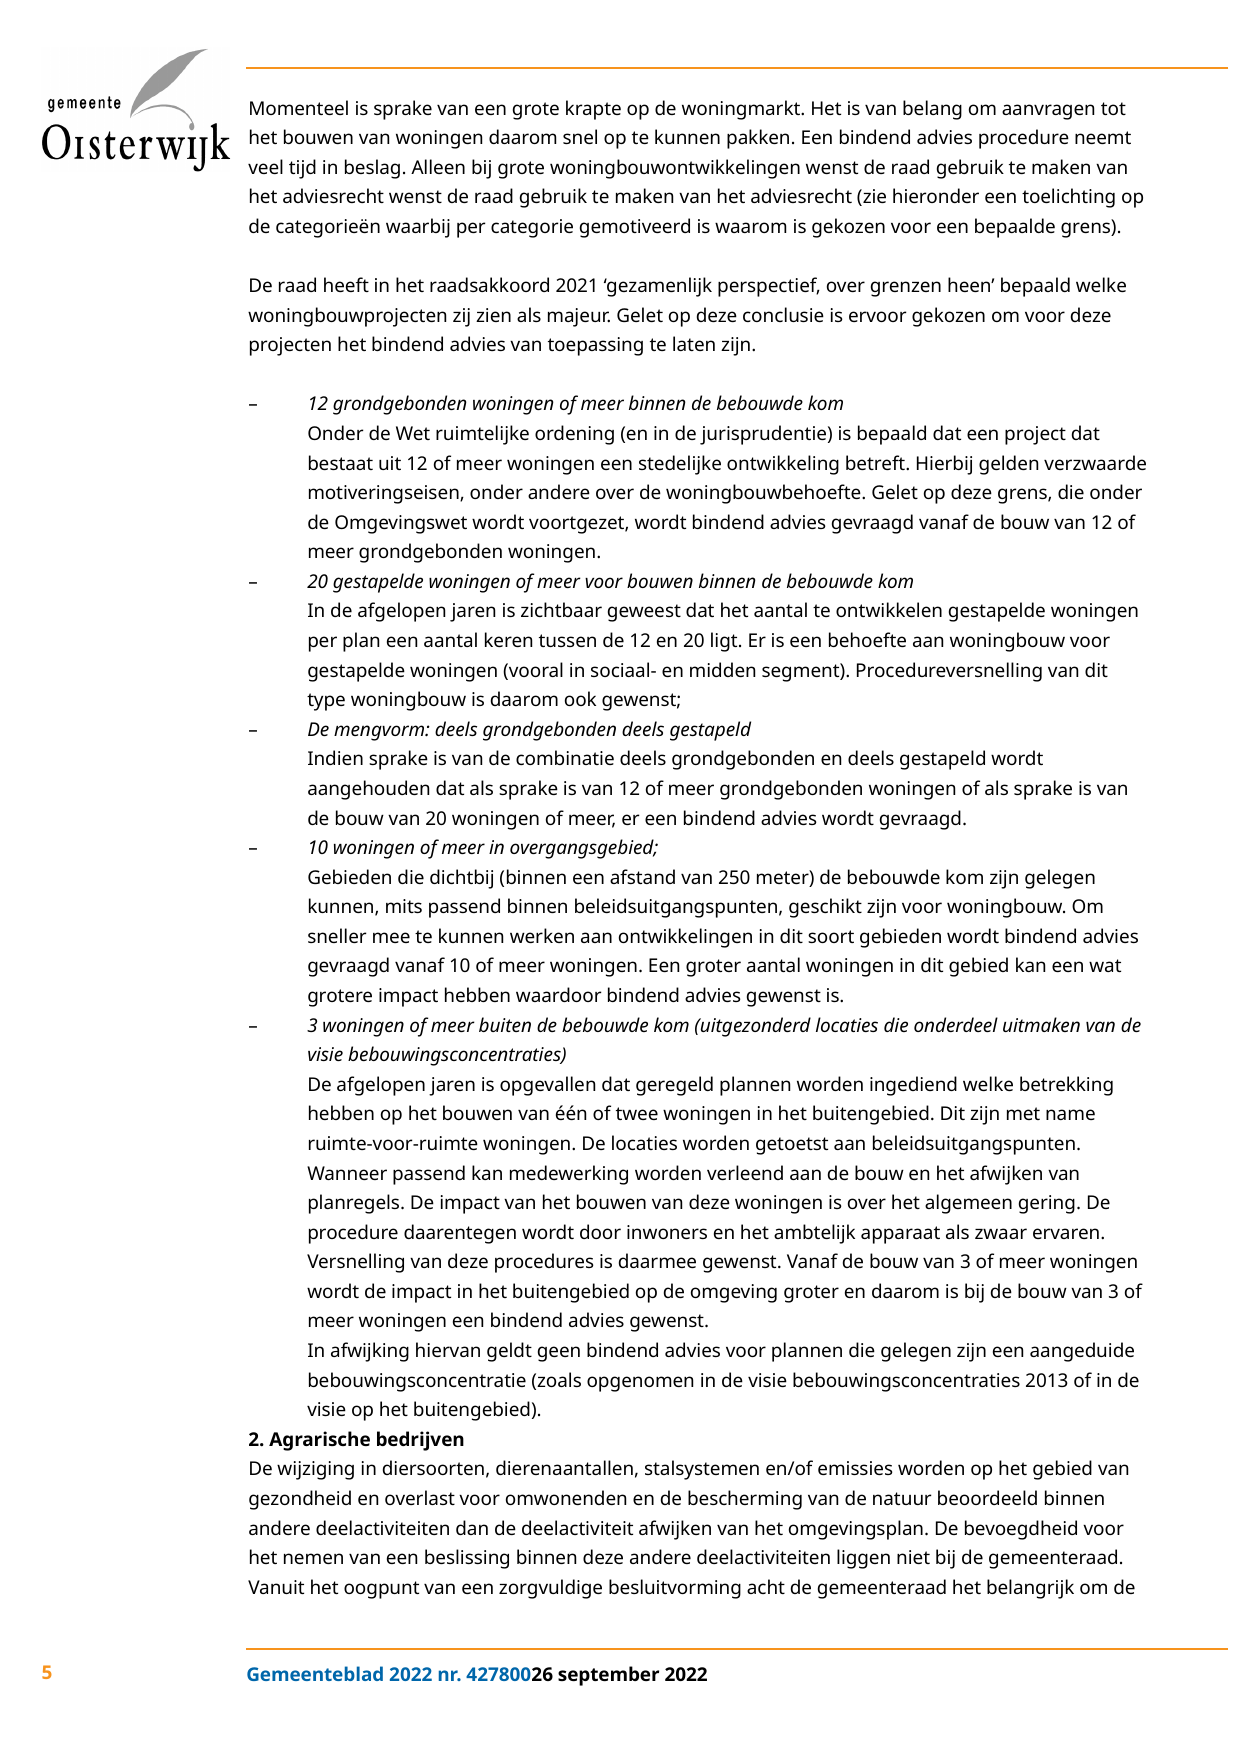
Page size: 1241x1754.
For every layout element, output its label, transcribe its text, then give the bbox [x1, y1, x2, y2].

list 10 woningen of meer in overgangsgebied; [248, 834, 1152, 860]
text De wijziging in diersoorten, dierenaantallen, stalsystemen en/of emissies worden op het gebied van gezondheid en overlast voor omwonenden en de bescherming van de natuur beoordeeld binnen andere deelactiviteiten dan de deelactiviteit afwijken van het omgevingsplan. De bevoegdheid voor het nemen van een beslissing binnen deze andere deelactiviteiten liggen niet bij de gemeenteraad. Vanuit het oogpunt van een zorgvuldige besluitvorming acht de gemeenteraad het belangrijk om de [248, 1456, 1152, 1600]
list 12 grondgebonden woningen of meer binnen de bebouwde kom [248, 391, 1152, 416]
list 3 woningen of meer buiten de bebouwde kom (uitgezonderd locaties die onderdeel uitmaken van de visie bebouwingsconcentraties) [248, 1012, 1152, 1067]
list In afwijking hiervan geldt geen bindend advies voor plannen die gelegen zijn een aangeduide bebouwingsconcentratie (zoals opgenomen in de visie bebouwingsconcentraties 2013 of in de visie op het buitengebied). [248, 1337, 1152, 1422]
list Gebieden die dichtbij (binnen een afstand van 250 meter) de bebouwde kom zijn gelegen kunnen, mits passend binnen beleidsuitgangspunten, geschikt zijn voor woningbouw. Om sneller mee te kunnen werken aan ontwikkelingen in dit soort gebieden wordt bindend advies gevraagd vanaf 10 of meer woningen. Een groter aantal woningen in dit gebied kan een wat grotere impact hebben waardoor bindend advies gewenst is. [248, 864, 1152, 1008]
list Indien sprake is van de combinatie deels grondgebonden en deels gestapeld wordt aangehouden dat als sprake is van 12 of meer grondgebonden woningen of als sprake is van de bouw van 20 woningen of meer, er een bindend advies wordt gevraagd. [248, 746, 1152, 831]
text Momenteel is sprake van een grote krapte op de woningmarkt. Het is van belang om aanvragen tot het bouwen van woningen daarom snel op te kunnen pakken. Een bindend advies procedure neemt veel tijd in beslag. Alleen bij grote woningbouwontwikkelingen wenst de raad gebruik te maken van het adviesrecht wenst de raad gebruik te maken van het adviesrecht (zie hieronder een toelichting op de categorieën waarbij per categorie gemotiveerd is waarom is gekozen voor een bepaalde grens). [248, 95, 1152, 239]
picture [41, 47, 231, 172]
text 2. Agrarische bedrijven [248, 1426, 1152, 1452]
text De raad heeft in het raadsakkoord 2021 ‘gezamenlijk perspectief, over grenzen heen’ bepaald welke woningbouwprojecten zij zien als majeur. Gelet op deze conclusie is ervoor gekozen om voor deze projecten het bindend advies van toepassing te laten zijn. [248, 272, 1152, 357]
list De afgelopen jaren is opgevallen dat geregeld plannen worden ingediend welke betrekking hebben op het bouwen van één of twee woningen in het buitengebied. Dit zijn met name ruimte-voor-ruimte woningen. De locaties worden getoetst aan beleidsuitgangspunten. Wanneer passend kan medewerking worden verleend aan de bouw en het afwijken van planregels. De impact van het bouwen van deze woningen is over het algemeen gering. De procedure daarentegen wordt door inwoners en het ambtelijk apparaat als zwaar ervaren. Versnelling van deze procedures is daarmee gewenst. Vanaf de bouw van 3 of meer woningen wordt de impact in het buitengebied op de omgeving groter en daarom is bij de bouw van 3 of meer woningen een bindend advies gewenst. [248, 1071, 1152, 1333]
list Onder de Wet ruimtelijke ordening (en in de jurisprudentie) is bepaald dat een project dat bestaat uit 12 of meer woningen een stedelijke ontwikkeling betreft. Hierbij gelden verzwaarde motiveringseisen, onder andere over de woningbouwbehoefte. Gelet op deze grens, die onder de Omgevingswet wordt voortgezet, wordt bindend advies gevraagd vanaf de bouw van 12 of meer grondgebonden woningen. [248, 420, 1152, 564]
list 20 gestapelde woningen of meer voor bouwen binnen de bebouwde kom [248, 568, 1152, 594]
list De mengvorm: deels grondgebonden deels gestapeld [248, 716, 1152, 742]
list In de afgelopen jaren is zichtbaar geweest dat het aantal te ontwikkelen gestapelde woningen per plan een aantal keren tussen de 12 en 20 ligt. Er is een behoefte aan woningbouw voor gestapelde woningen (vooral in sociaal- en midden segment). Procedureversnelling van dit type woningbouw is daarom ook gewenst; [248, 598, 1152, 712]
